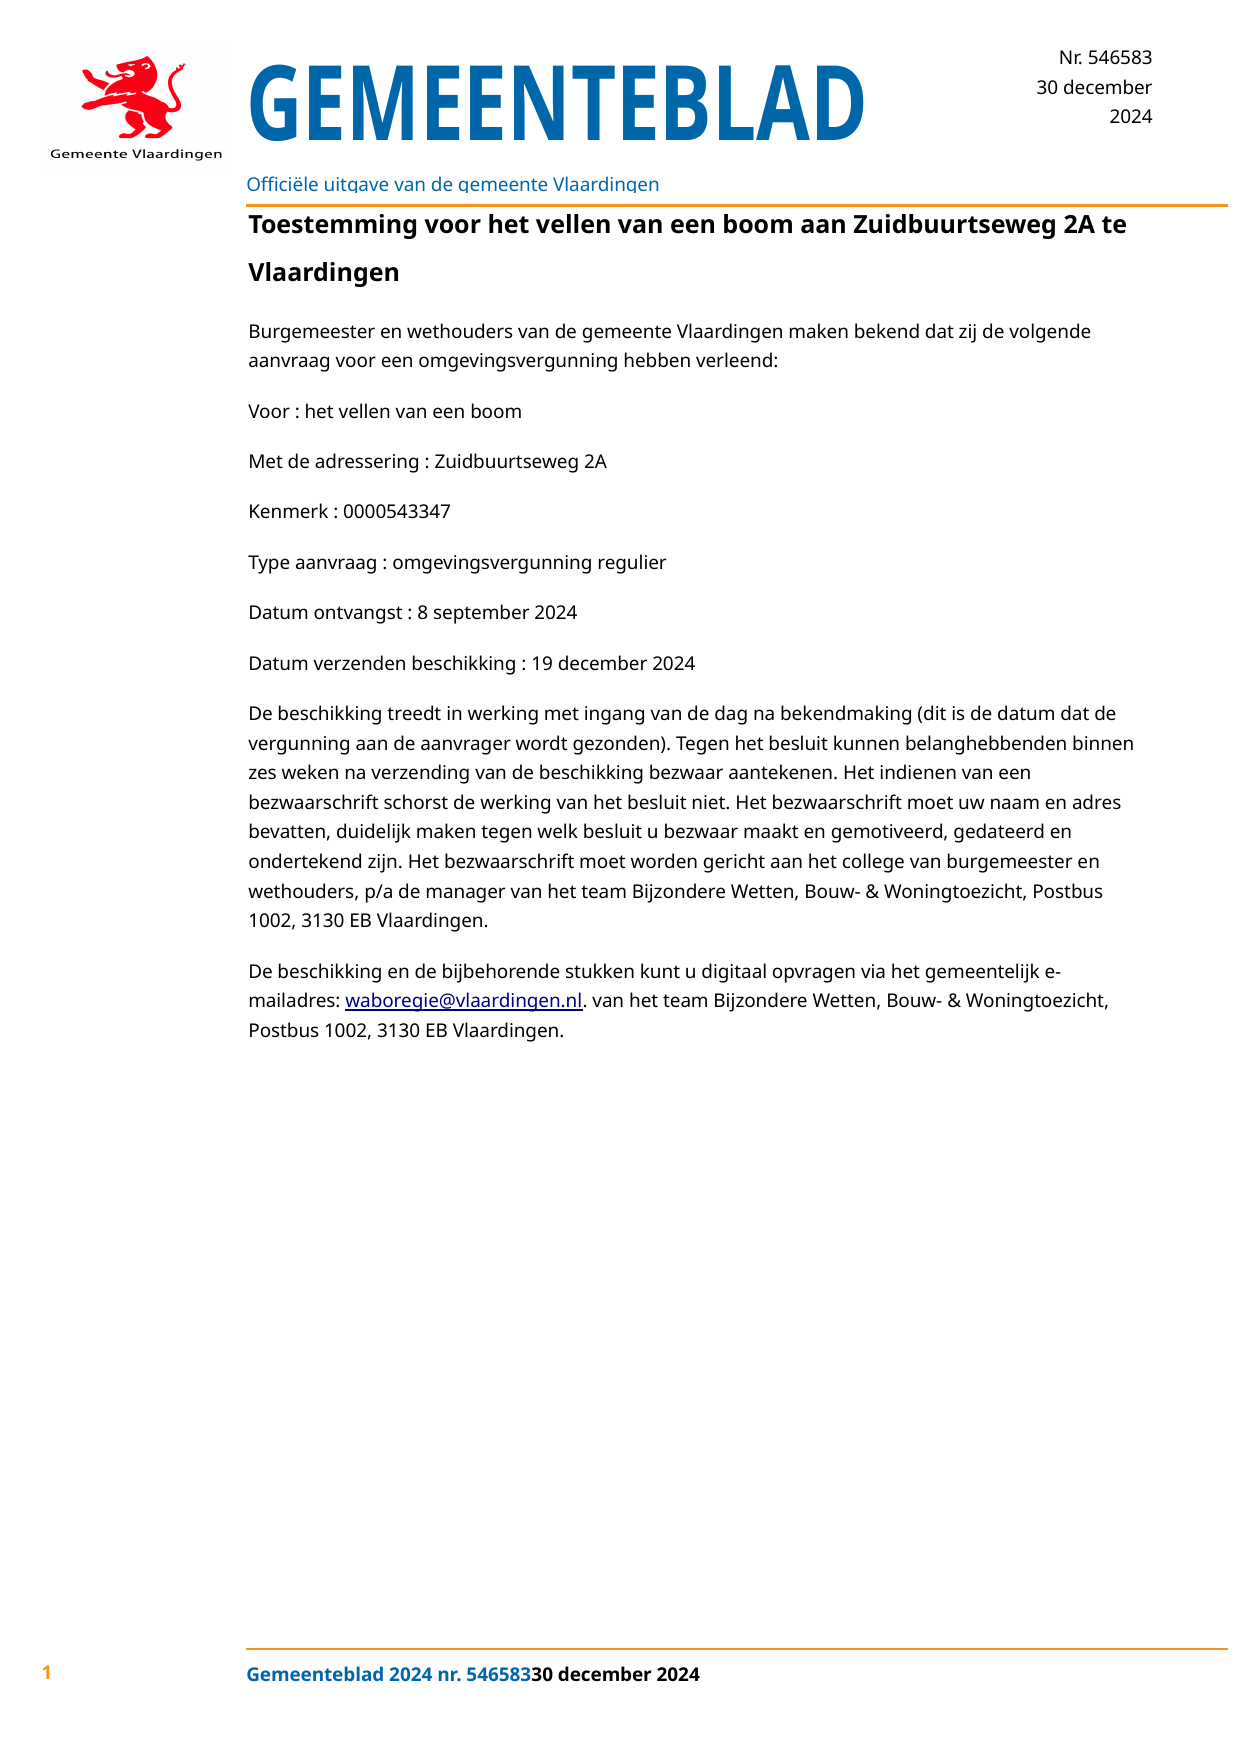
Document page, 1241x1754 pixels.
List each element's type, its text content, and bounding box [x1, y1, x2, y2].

text Burgemeester en wethouders van de gemeente Vlaardingen maken bekend dat zij de volgende aanvraag voor een omgevingsvergunning hebben verleend: [248, 318, 1152, 373]
text Met de adressering : Zuidbuurtseweg 2A [248, 448, 1152, 474]
text Datum ontvangst : 8 september 2024 [248, 599, 1152, 625]
text De beschikking treedt in werking met ingang van de dag na bekendmaking (dit is de datum dat de vergunning aan de aanvrager wordt gezonden). Tegen het besluit kunnen belanghebbenden binnen zes weken na verzending van de beschikking bezwaar aantekenen. Het indienen van een bezwaarschrift schorst de werking van het besluit niet. Het bezwaarschrift moet uw naam en adres bevatten, duidelijk maken tegen welk besluit u bezwaar maakt en gemotiveerd, gedateerd en ondertekend zijn. Het bezwaarschrift moet worden gericht aan het college van burgemeester en wethouders, p/a de manager van het team Bijzondere Wetten, Bouw- & Woningtoezicht, Postbus 1002, 3130 EB Vlaardingen. [248, 700, 1152, 933]
text Datum verzenden beschikking : 19 december 2024 [248, 650, 1152, 676]
text Toestemming voor het vellen van een boom aan Zuidbuurtseweg 2A te Vlaardingen [248, 207, 1152, 288]
text Type aanvraag : omgevingsvergunning regulier [248, 549, 1152, 575]
text De beschikking en de bijbehorende stukken kunt u digitaal opvragen via het gemeentelijk e-mailadres: waboregie@vlaardingen.nl. van het team Bijzondere Wetten, Bouw- & Woningtoezicht, Postbus 1002, 3130 EB Vlaardingen. [248, 958, 1152, 1043]
text Kenmerk : 0000543347 [248, 499, 1152, 524]
text Voor : het vellen van een boom [248, 398, 1152, 424]
picture [41, 47, 231, 172]
